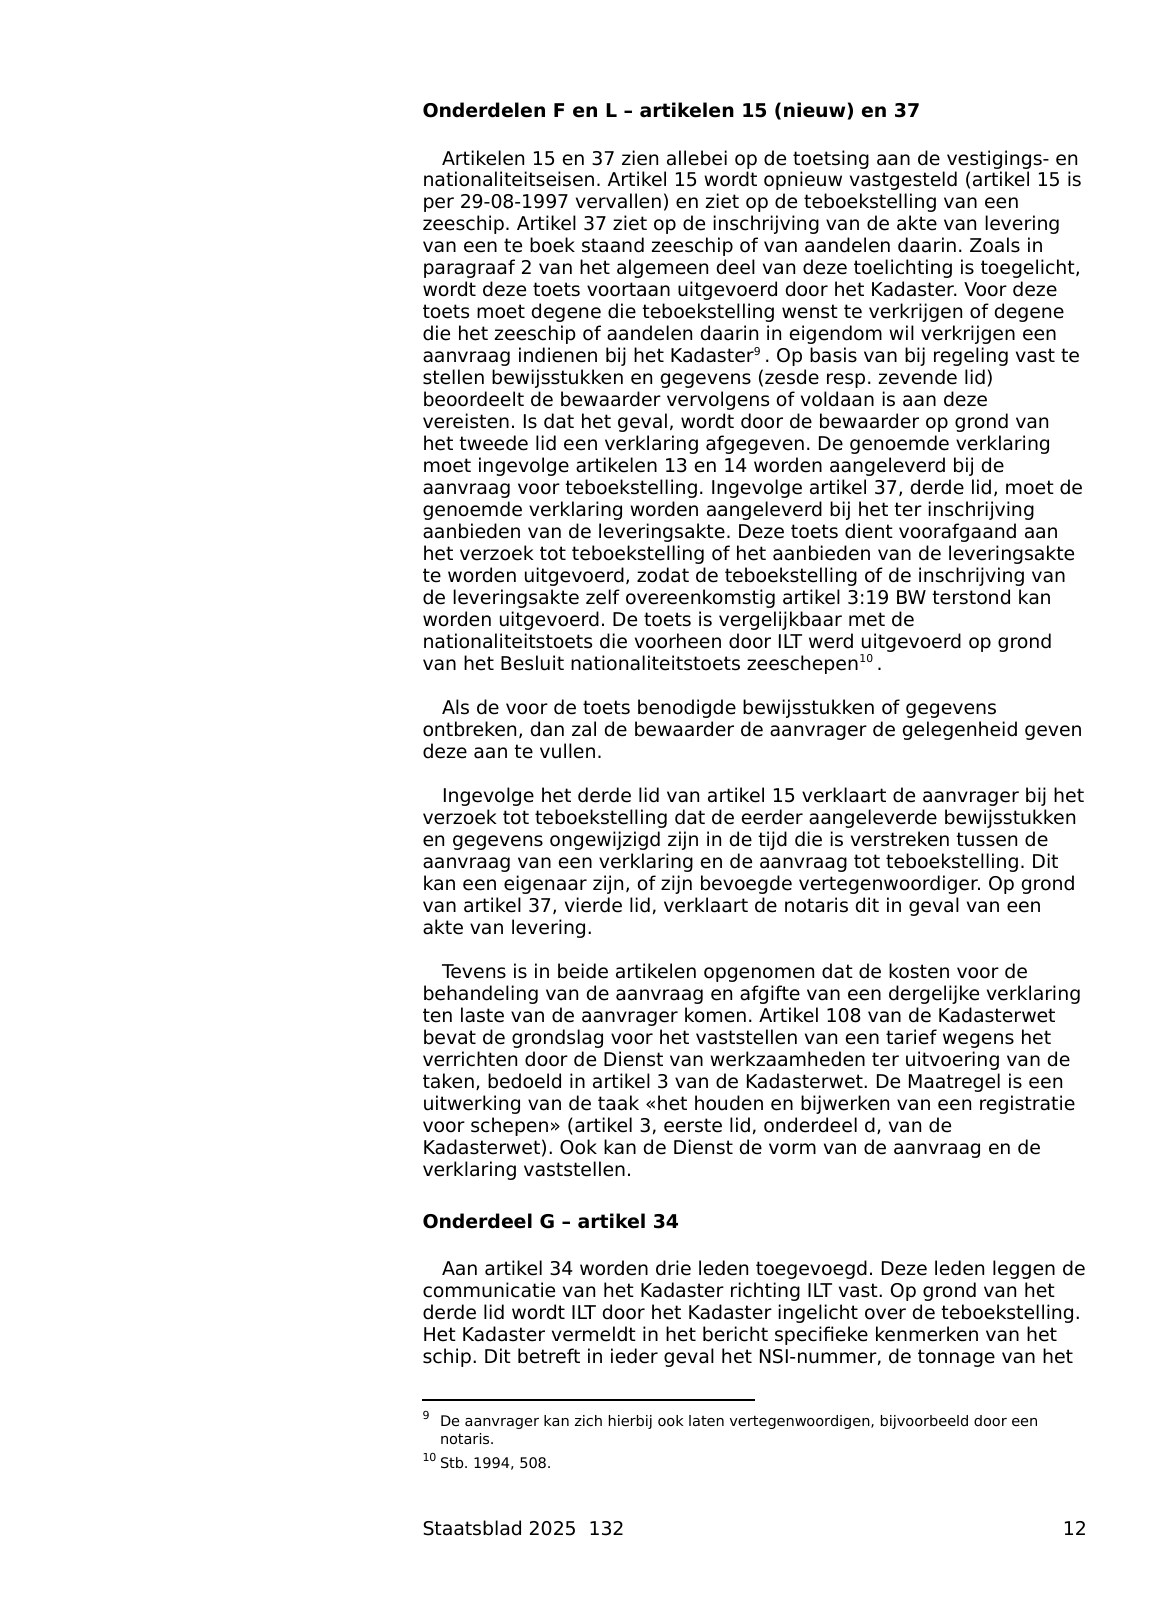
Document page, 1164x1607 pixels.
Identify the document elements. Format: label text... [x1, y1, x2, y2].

text Artikelen 15 en 37 zien allebei op de toetsing aan de vestigings- en nationaliteitseisen. Artikel 15 wordt opnieuw vastgesteld (artikel 15 is per 29-08-1997 vervallen) en ziet op de teboekstelling van een zeeschip. Artikel 37 ziet op de inschrijving van de akte van levering van een te boek staand zeeschip of van aandelen daarin. Zoals in paragraaf 2 van het algemeen deel van deze toelichting is toegelicht, wordt deze toets voortaan uitgevoerd door het Kadaster. Voor deze toets moet degene die teboekstelling wenst te verkrijgen of degene die het zeeschip of aandelen daarin in eigendom wil verkrijgen een aanvraag indienen bij het Kadaster. Op basis van bij regeling vast te stellen bewijsstukken en gegevens (zesde resp. zevende lid) beoordeelt de bewaarder vervolgens of voldaan is aan deze vereisten. Is dat het geval, wordt door de bewaarder op grond van het tweede lid een verklaring afgegeven. De genoemde verklaring moet ingevolge artikelen 13 en 14 worden aangeleverd bij de aanvraag voor teboekstelling. Ingevolge artikel 37, derde lid, moet de genoemde verklaring worden aangeleverd bij het ter inschrijving aanbieden van de leveringsakte. Deze toets dient voorafgaand aan het verzoek tot teboekstelling of het aanbieden van de leveringsakte te worden uitgevoerd, zodat de teboekstelling of de inschrijving van de leveringsakte zelf overeenkomstig artikel 3:19 BW terstond kan worden uitgevoerd. De toets is vergelijkbaar met de nationaliteitstoets die voorheen door ILT werd uitgevoerd op grond van het Besluit nationaliteitstoets zeeschepen. [422, 147, 1087, 675]
text Aan artikel 34 worden drie leden toegevoegd. Deze leden leggen de communicatie van het Kadaster richting ILT vast. Op grond van het derde lid wordt ILT door het Kadaster ingelicht over de teboekstelling. Het Kadaster vermeldt in het bericht specifieke kenmerken van het schip. Dit betreft in ieder geval het NSI-nummer, de tonnage van het [422, 1258, 1087, 1368]
text Als de voor de toets benodigde bewijsstukken of gegevens ontbreken, dan zal de bewaarder de aanvrager de gelegenheid geven deze aan te vullen. [422, 697, 1087, 763]
text Stb. 1994, 508. [422, 1451, 1087, 1473]
subtitle Onderdelen F en L – artikelen 15 (nieuw) en 37 [422, 100, 1087, 122]
text De aanvrager kan zich hierbij ook laten vertegenwoordigen, bijvoorbeeld door een notaris. [422, 1409, 1087, 1448]
text Tevens is in beide artikelen opgenomen dat de kosten voor de behandeling van de aanvraag en afgifte van een dergelijke verklaring ten laste van de aanvrager komen. Artikel 108 van de Kadasterwet bevat de grondslag voor het vaststellen van een tarief wegens het verrichten door de Dienst van werkzaamheden ter uitvoering van de taken, bedoeld in artikel 3 van de Kadasterwet. De Maatregel is een uitwerking van de taak «het houden en bijwerken van een registratie voor schepen» (artikel 3, eerste lid, onderdeel d, van de Kadasterwet). Ook kan de Dienst de vorm van de aanvraag en de verklaring vaststellen. [422, 961, 1087, 1181]
subtitle Onderdeel G – artikel 34 [422, 1211, 1087, 1233]
text Ingevolge het derde lid van artikel 15 verklaart de aanvrager bij het verzoek tot teboekstelling dat de eerder aangeleverde bewijsstukken en gegevens ongewijzigd zijn in de tijd die is verstreken tussen de aanvraag van een verklaring en de aanvraag tot teboekstelling. Dit kan een eigenaar zijn, of zijn bevoegde vertegenwoordiger. Op grond van artikel 37, vierde lid, verklaart de notaris dit in geval van een akte van levering. [422, 785, 1087, 939]
